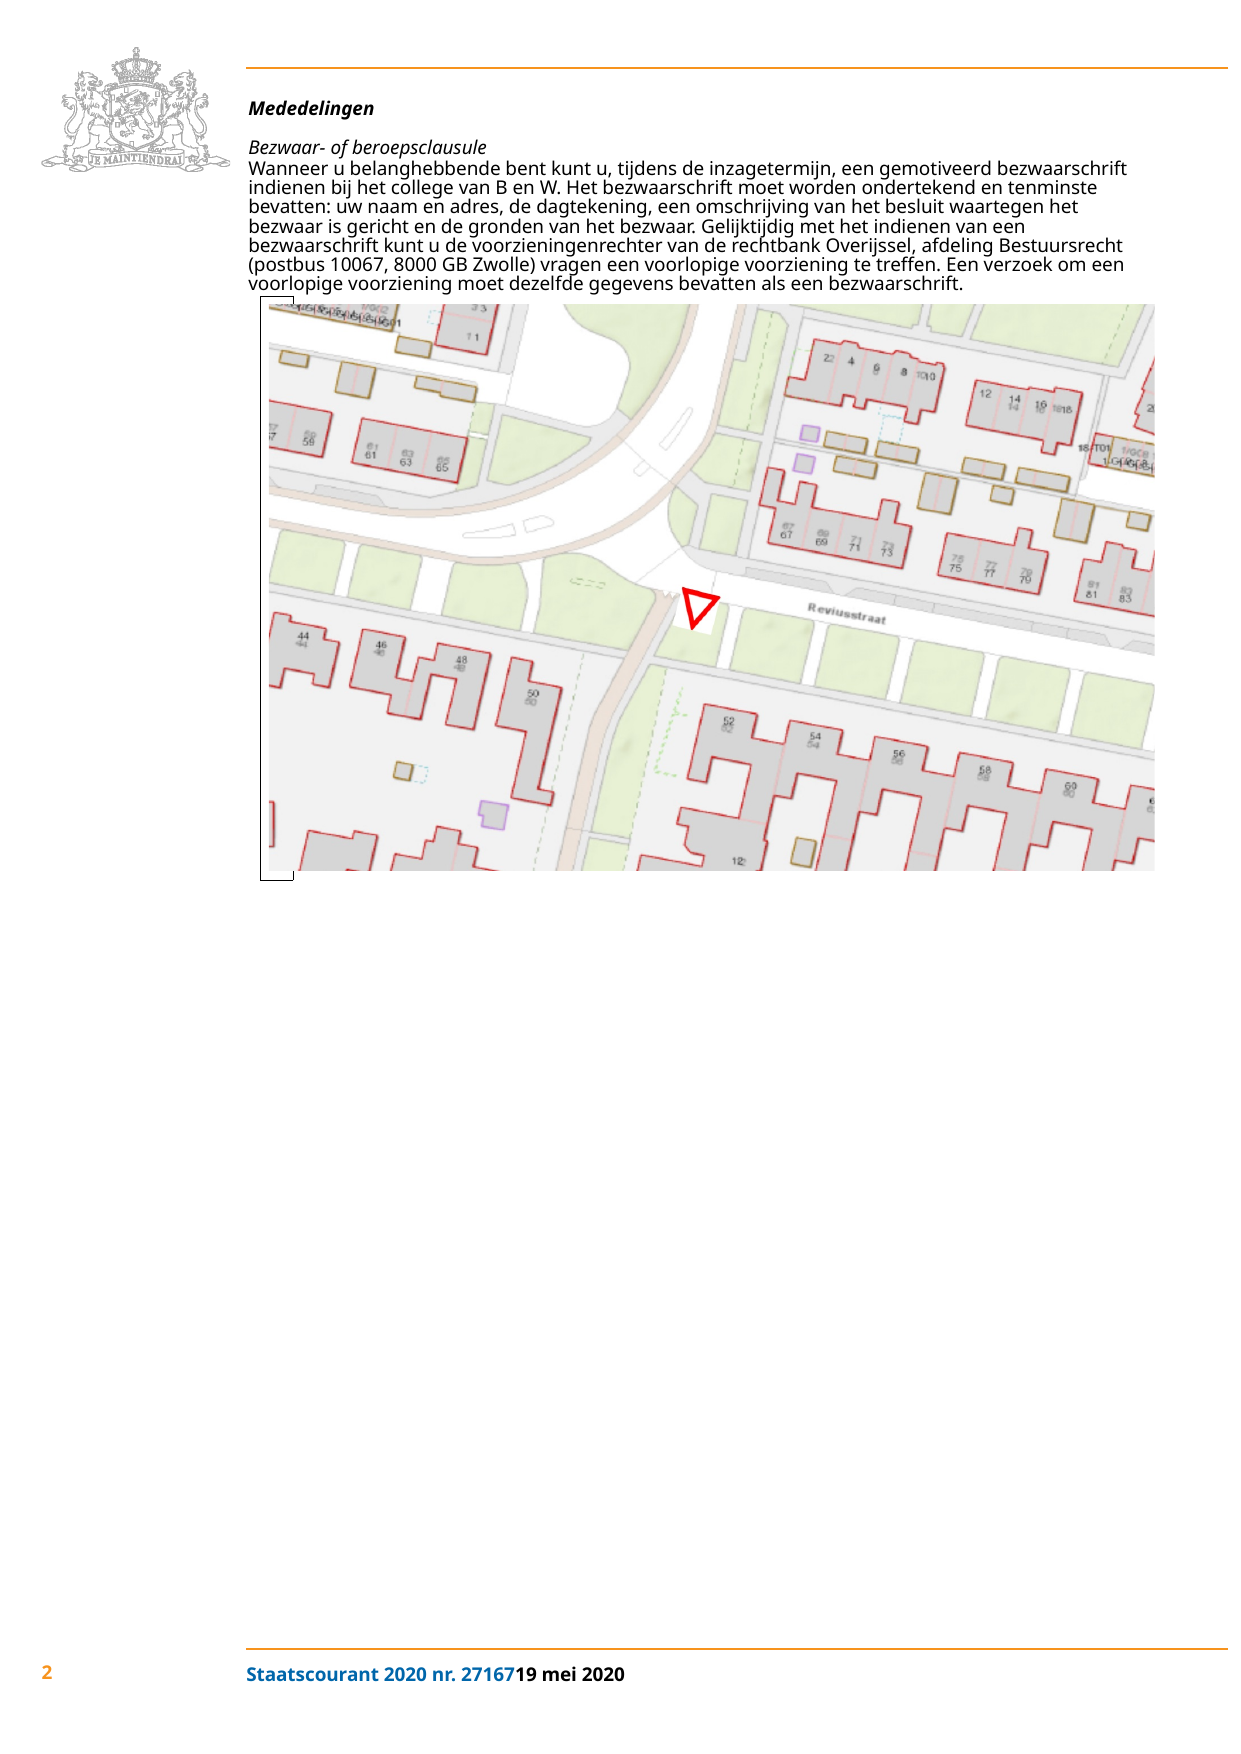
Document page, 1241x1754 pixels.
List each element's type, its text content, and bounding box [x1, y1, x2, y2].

picture [41, 47, 231, 172]
text Mededelingen [248, 95, 1152, 121]
text Bezwaar- of beroepsclausule [248, 134, 1152, 160]
picture [268, 304, 1155, 871]
text Wanneer u belanghebbende bent kunt u, tijdens de inzagetermijn, een gemotiveerd bezwaarschrift indienen bij het college van B en W. Het bezwaarschrift moet worden ondertekend en tenminste bevatten: uw naam en adres, de dagtekening, een omschrijving van het besluit waartegen het bezwaar is gericht en de gronden van het bezwaar. Gelijktijdig met het indienen van een bezwaarschrift kunt u de voorzieningenrechter van de rechtbank Overijssel, afdeling Bestuursrecht (postbus 10067, 8000 GB Zwolle) vragen een voorlopige voorziening te treffen. Een verzoek om een voorlopige voorziening moet dezelfde gegevens bevatten als een bezwaarschrift. [248, 160, 1152, 295]
